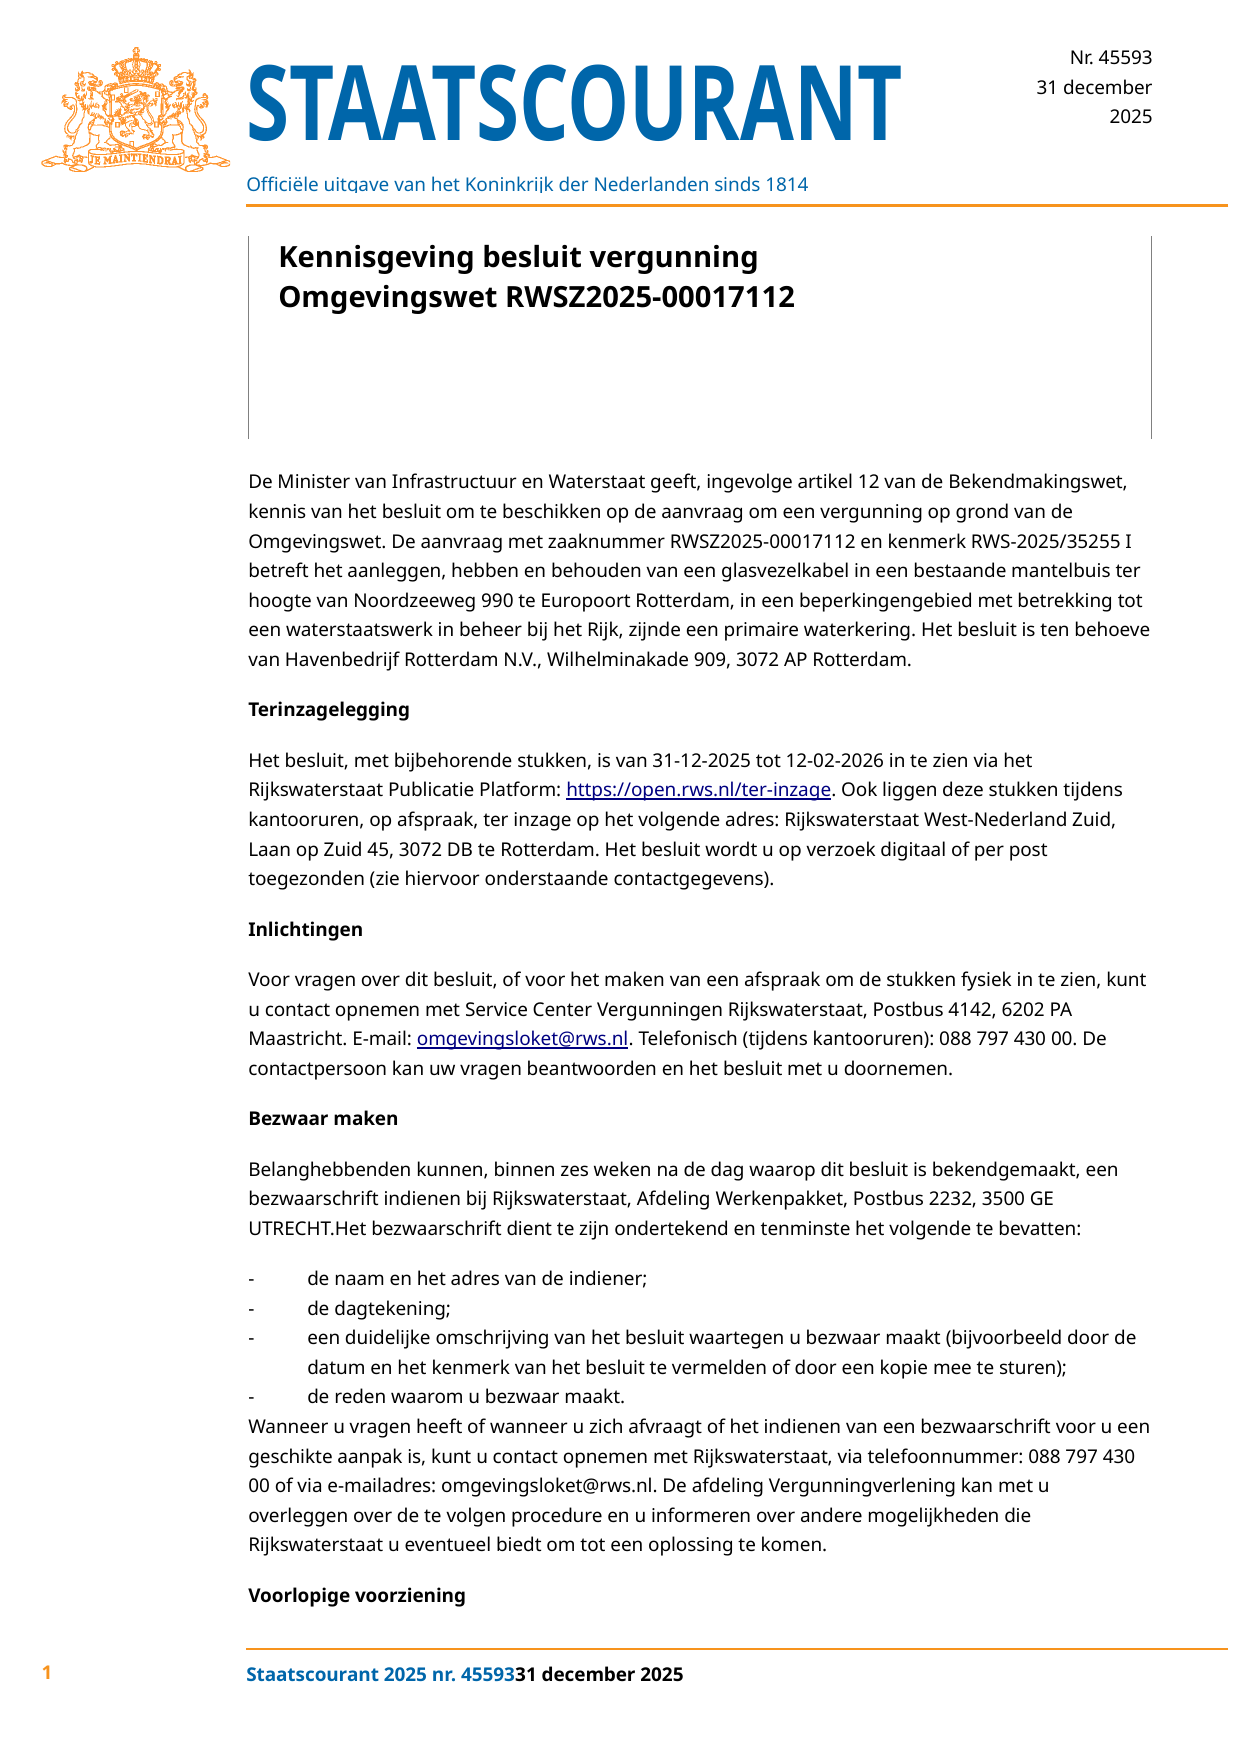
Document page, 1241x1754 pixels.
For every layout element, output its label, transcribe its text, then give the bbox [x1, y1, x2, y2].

text Belanghebbenden kunnen, binnen zes weken na de dag waarop dit besluit is bekendgemaakt, een bezwaarschrift indienen bij Rijkswaterstaat, Afdeling Werkenpakket, Postbus 2232, 3500 GE UTRECHT.Het bezwaarschrift dient te zijn ondertekend en tenminste het volgende te bevatten: [248, 1156, 1152, 1241]
picture [41, 47, 231, 172]
text Voor vragen over dit besluit, of voor het maken van een afspraak om de stukken fysiek in te zien, kunt u contact opnemen met Service Center Vergunningen Rijkswaterstaat, Postbus 4142, 6202 PA Maastricht. E-mail: omgevingsloket@rws.nl. Telefonisch (tijdens kantooruren): 088 797 430 00. De contactpersoon kan uw vragen beantwoorden en het besluit met u doornemen. [248, 966, 1152, 1081]
text Het besluit, met bijbehorende stukken, is van 31-12-2025 tot 12-02-2026 in te zien via het Rijkswaterstaat Publicatie Platform: https://open.rws.nl/ter-inzage. Ook liggen deze stukken tijdens kantooruren, op afspraak, ter inzage op het volgende adres: Rijkswaterstaat West-Nederland Zuid, Laan op Zuid 45, 3072 DB te Rotterdam. Het besluit wordt u op verzoek digitaal of per post toegezonden (zie hiervoor onderstaande contactgegevens). [248, 747, 1152, 891]
list de naam en het adres van de indiener; [248, 1265, 1152, 1291]
table_header [850, 414, 1151, 439]
picture [912, 236, 1090, 414]
text Terinzagelegging [248, 697, 1152, 722]
text De Minister van Infrastructuur en Waterstaat geeft, ingevolge artikel 12 van de Bekendmakingswet, kennis van het besluit om te beschikken op de aanvraag om een vergunning op grond van de Omgevingswet. De aanvraag met zaaknummer RWSZ2025-00017112 en kenmerk RWS-2025/35255 I betreft het aanleggen, hebben en behouden van een glasvezelkabel in een bestaande mantelbuis ter hoogte van Noordzeeweg 990 te Europoort Rotterdam, in een beperkingengebied met betrekking tot een waterstaatswerk in beheer bij het Rijk, zijnde een primaire waterkering. Het besluit is ten behoeve van Havenbedrijf Rotterdam N.V., Wilhelminakade 909, 3072 AP Rotterdam. [248, 469, 1152, 672]
text Bezwaar maken [248, 1105, 1152, 1131]
text Voorlopige voorziening [248, 1582, 1152, 1608]
table_header Kennisgeving besluit vergunning Omgevingswet RWSZ2025-00017112 [249, 236, 850, 439]
table_header [850, 236, 912, 413]
text Wanneer u vragen heeft of wanneer u zich afvraagt of het indienen van een bezwaarschrift voor u een geschikte aanpak is, kunt u contact opnemen met Rijkswaterstaat, via telefoonnummer: 088 797 430 00 of via e-mailadres: omgevingsloket@rws.nl. De afdeling Vergunningverlening kan met u overleggen over de te volgen procedure en u informeren over andere mogelijkheden die Rijkswaterstaat u eventueel biedt om tot een oplossing te komen. [248, 1413, 1152, 1557]
table_header [1090, 236, 1151, 413]
list een duidelijke omschrijving van het besluit waartegen u bezwaar maakt (bijvoorbeeld door de datum en het kenmerk van het besluit te vermelden of door een kopie mee te sturen); [248, 1324, 1152, 1380]
list de dagtekening; [248, 1295, 1152, 1321]
list de reden waarom u bezwaar maakt. [248, 1384, 1152, 1409]
text Inlichtingen [248, 916, 1152, 941]
